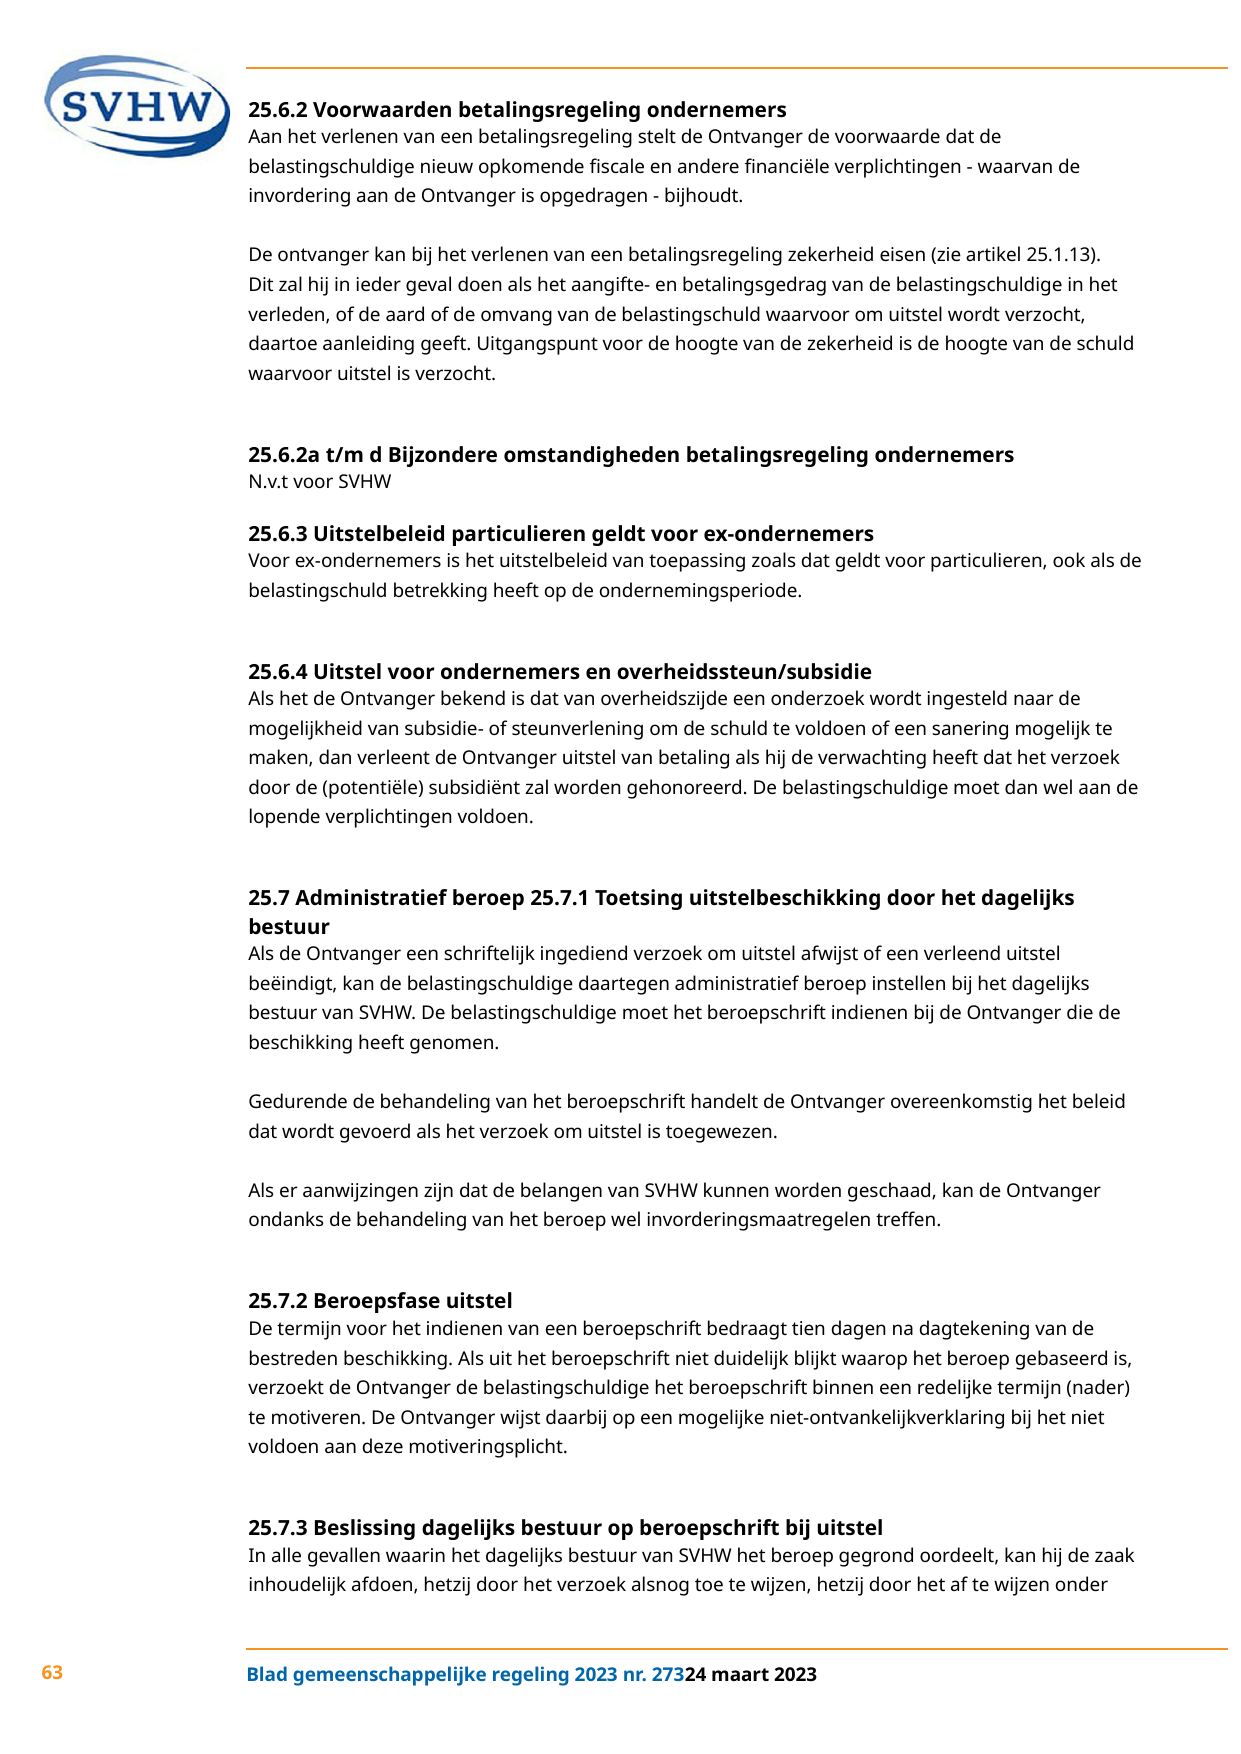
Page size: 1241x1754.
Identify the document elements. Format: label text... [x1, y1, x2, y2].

text Aan het verlenen van een betalingsregeling stelt de Ontvanger de voorwaarde dat de belastingschuldige nieuw opkomende fiscale en andere financiële verplichtingen - waarvan de invordering aan de Ontvanger is opgedragen - bijhoudt. [248, 123, 1152, 208]
text In alle gevallen waarin het dagelijks bestuur van SVHW het beroep gegrond oordeelt, kan hij de zaak inhoudelijk afdoen, hetzij door het verzoek alsnog toe te wijzen, hetzij door het af te wijzen onder [248, 1542, 1152, 1597]
picture [41, 47, 231, 172]
text Dit zal hij in ieder geval doen als het aangifte- en betalingsgedrag van de belastingschuldige in het verleden, of de aard of de omvang van de belastingschuld waarvoor om uitstel wordt verzocht, daartoe aanleiding geeft. Uitgangspunt voor de hoogte van de zekerheid is de hoogte van de schuld waarvoor uitstel is verzocht. [248, 271, 1152, 386]
text Gedurende de behandeling van het beroepschrift handelt de Ontvanger overeenkomstig het beleid dat wordt gevoerd als het verzoek om uitstel is toegewezen. [248, 1088, 1152, 1144]
text De termijn voor het indienen van een beroepschrift bedraagt tien dagen na dagtekening van de bestreden beschikking. Als uit het beroepschrift niet duidelijk blijkt waarop het beroep gebaseerd is, verzoekt de Ontvanger de belastingschuldige het beroepschrift binnen een redelijke termijn (nader) te motiveren. De Ontvanger wijst daarbij op een mogelijke niet-ontvankelijkverklaring bij het niet voldoen aan deze motiveringsplicht. [248, 1315, 1152, 1459]
text 25.6.4 Uitstel voor ondernemers en overheidssteun/subsidie [248, 657, 1152, 685]
text 25.7.2 Beroepsfase uitstel [248, 1287, 1152, 1315]
text N.v.t voor SVHW [248, 468, 1152, 494]
text Als het de Ontvanger bekend is dat van overheidszijde een onderzoek wordt ingesteld naar de mogelijkheid van subsidie- of steunverlening om de schuld te voldoen of een sanering mogelijk te maken, dan verleent de Ontvanger uitstel van betaling als hij de verwachting heeft dat het verzoek door de (potentiële) subsidiënt zal worden gehonoreerd. De belastingschuldige moet dan wel aan de lopende verplichtingen voldoen. [248, 685, 1152, 829]
text Als de Ontvanger een schriftelijk ingediend verzoek om uitstel afwijst of een verleend uitstel beëindigt, kan de belastingschuldige daartegen administratief beroep instellen bij het dagelijks bestuur van SVHW. De belastingschuldige moet het beroepschrift indienen bij de Ontvanger die de beschikking heeft genomen. [248, 940, 1152, 1055]
text Als er aanwijzingen zijn dat de belangen van SVHW kunnen worden geschaad, kan de Ontvanger ondanks de behandeling van het beroep wel invorderingsmaatregelen treffen. [248, 1177, 1152, 1232]
text De ontvanger kan bij het verlenen van een betalingsregeling zekerheid eisen (zie artikel 25.1.13). [248, 242, 1152, 267]
text 25.6.3 Uitstelbeleid particulieren geldt voor ex-ondernemers [248, 519, 1152, 547]
text 25.6.2 Voorwaarden betalingsregeling ondernemers [248, 95, 1152, 123]
text 25.7.3 Beslissing dagelijks bestuur op beroepschrift bij uitstel [248, 1513, 1152, 1542]
text 25.7 Administratief beroep 25.7.1 Toetsing uitstelbeschikking door het dagelijks bestuur [248, 883, 1152, 940]
text Voor ex-ondernemers is het uitstelbeleid van toepassing zoals dat geldt voor particulieren, ook als de belastingschuld betrekking heeft op de ondernemingsperiode. [248, 547, 1152, 602]
text 25.6.2a t/m d Bijzondere omstandigheden betalingsregeling ondernemers [248, 440, 1152, 468]
